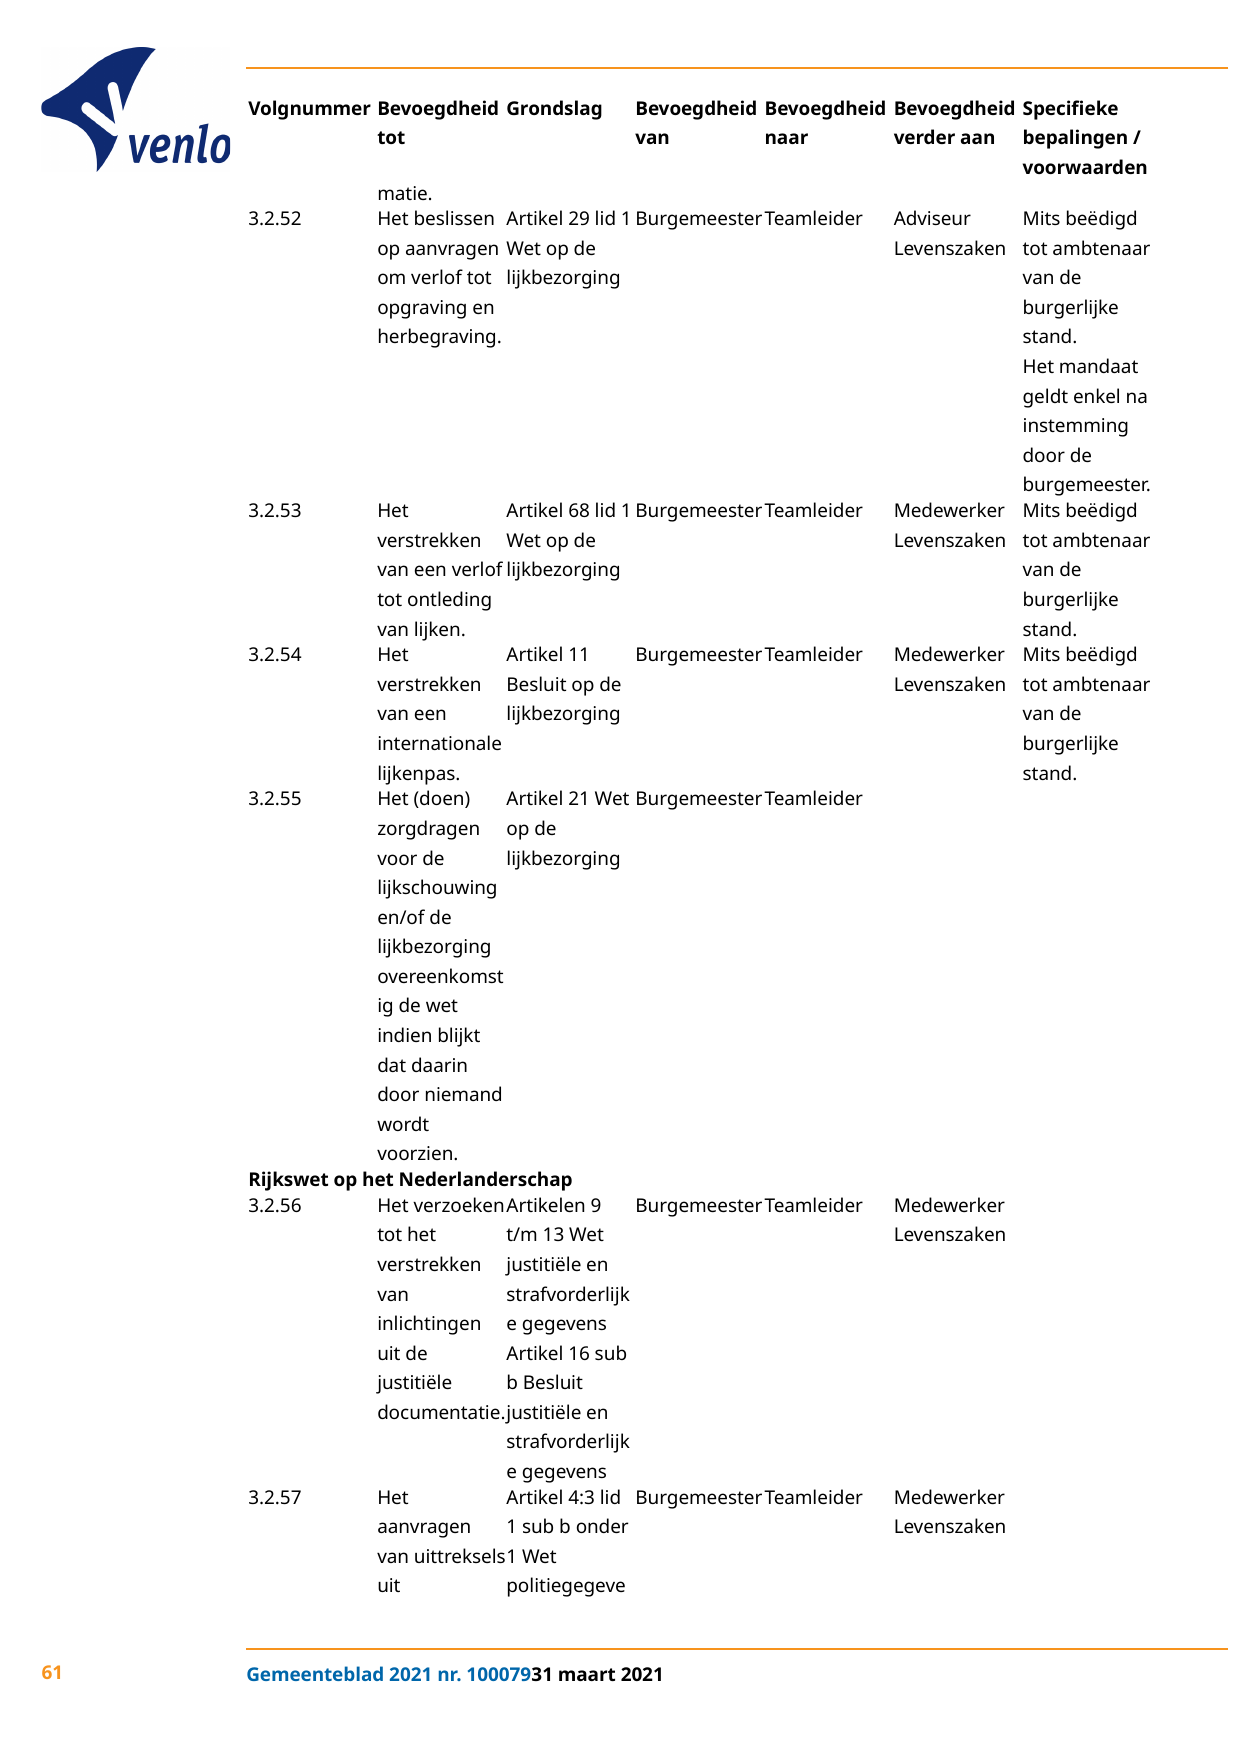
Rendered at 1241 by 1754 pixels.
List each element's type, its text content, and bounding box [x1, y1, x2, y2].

table_header Bevoegdheid tot [377, 95, 506, 180]
table_cell Medewerker Levenszaken [894, 498, 1022, 641]
table_cell Het aanvragen van uittreksels uit [377, 1484, 506, 1598]
table_cell Burgemeester [635, 1484, 764, 1598]
table_cell Artikel 4:3 lid 1 sub b onder 1 Wet politiegegeve [506, 1484, 635, 1598]
table_cell [248, 180, 377, 205]
table_cell Het verstrekken van een verlof tot ontleding van lijken. [377, 498, 506, 641]
table_cell Artikel 68 lid 1 Wet op de lijkbezorging [506, 498, 635, 641]
table_cell Het beslissen op aanvragen om verlof tot opgraving en herbegraving. [377, 205, 506, 497]
table_cell Medewerker Levenszaken [894, 1192, 1022, 1484]
table_cell [894, 786, 1022, 1166]
table_cell Burgemeester [635, 205, 764, 497]
table_cell Het (doen) zorgdragen voor de lijkschouwing en/of de lijkbezorging overeenkomstig de wet indien blijkt dat daarin door niemand wordt voorzien. [377, 786, 506, 1166]
table_cell Burgemeester [635, 498, 764, 641]
table_cell Burgemeester [635, 1192, 764, 1484]
table_cell [1023, 786, 1152, 1166]
table_cell Teamleider [764, 498, 893, 641]
table_cell [1023, 180, 1152, 205]
picture [41, 47, 231, 172]
table_cell matie. [377, 180, 506, 205]
table_cell 3.2.54 [248, 641, 377, 786]
table_header Volgnummer [248, 95, 377, 180]
table_header Grondslag [506, 95, 635, 180]
table_cell Rijkswet op het Nederlanderschap [248, 1166, 1152, 1192]
table_cell 3.2.55 [248, 786, 377, 1166]
table_cell Mits beëdigd tot ambtenaar van de burgerlijke stand. Het mandaat geldt enkel na instemming door de burgemeester. [1023, 205, 1152, 497]
table_cell Adviseur Levenszaken [894, 205, 1022, 497]
table_cell Medewerker Levenszaken [894, 1484, 1022, 1598]
table_cell Burgemeester [635, 641, 764, 786]
table_cell 3.2.53 [248, 498, 377, 641]
table_cell Teamleider [764, 786, 893, 1166]
table_cell Artikel 29 lid 1 Wet op de lijkbezorging [506, 205, 635, 497]
table_cell Het verzoeken tot het verstrekken van inlichtingen uit de justitiële documentatie. [377, 1192, 506, 1484]
table_cell 3.2.57 [248, 1484, 377, 1598]
table_header Specifieke bepalingen / voorwaarden [1023, 95, 1152, 180]
table_cell [635, 180, 764, 205]
table_header Bevoegdheid van [635, 95, 764, 180]
table_cell [1023, 1192, 1152, 1484]
table_cell Mits beëdigd tot ambtenaar van de burgerlijke stand. [1023, 641, 1152, 786]
table_cell Het verstrekken van een internationale lijkenpas. [377, 641, 506, 786]
table_cell [764, 180, 893, 205]
table_cell Teamleider [764, 1192, 893, 1484]
table_cell Burgemeester [635, 786, 764, 1166]
table_cell Artikelen 9 t/m 13 Wet justitiële en strafvorderlijke gegevens Artikel 16 sub b Besluit justitiële en strafvorderlijke gegevens [506, 1192, 635, 1484]
table_cell Mits beëdigd tot ambtenaar van de burgerlijke stand. [1023, 498, 1152, 641]
table_cell Medewerker Levenszaken [894, 641, 1022, 786]
table_cell [1023, 1484, 1152, 1598]
table_cell Teamleider [764, 641, 893, 786]
table_header Bevoegdheid naar [764, 95, 893, 180]
table_cell [894, 180, 1022, 205]
table_header Bevoegdheid verder aan [894, 95, 1022, 180]
table_cell Teamleider [764, 205, 893, 497]
table_cell [506, 180, 635, 205]
table_cell 3.2.52 [248, 205, 377, 497]
table_cell 3.2.56 [248, 1192, 377, 1484]
table_cell Artikel 21 Wet op de lijkbezorging [506, 786, 635, 1166]
table_cell Artikel 11 Besluit op de lijkbezorging [506, 641, 635, 786]
table_cell Teamleider [764, 1484, 893, 1598]
